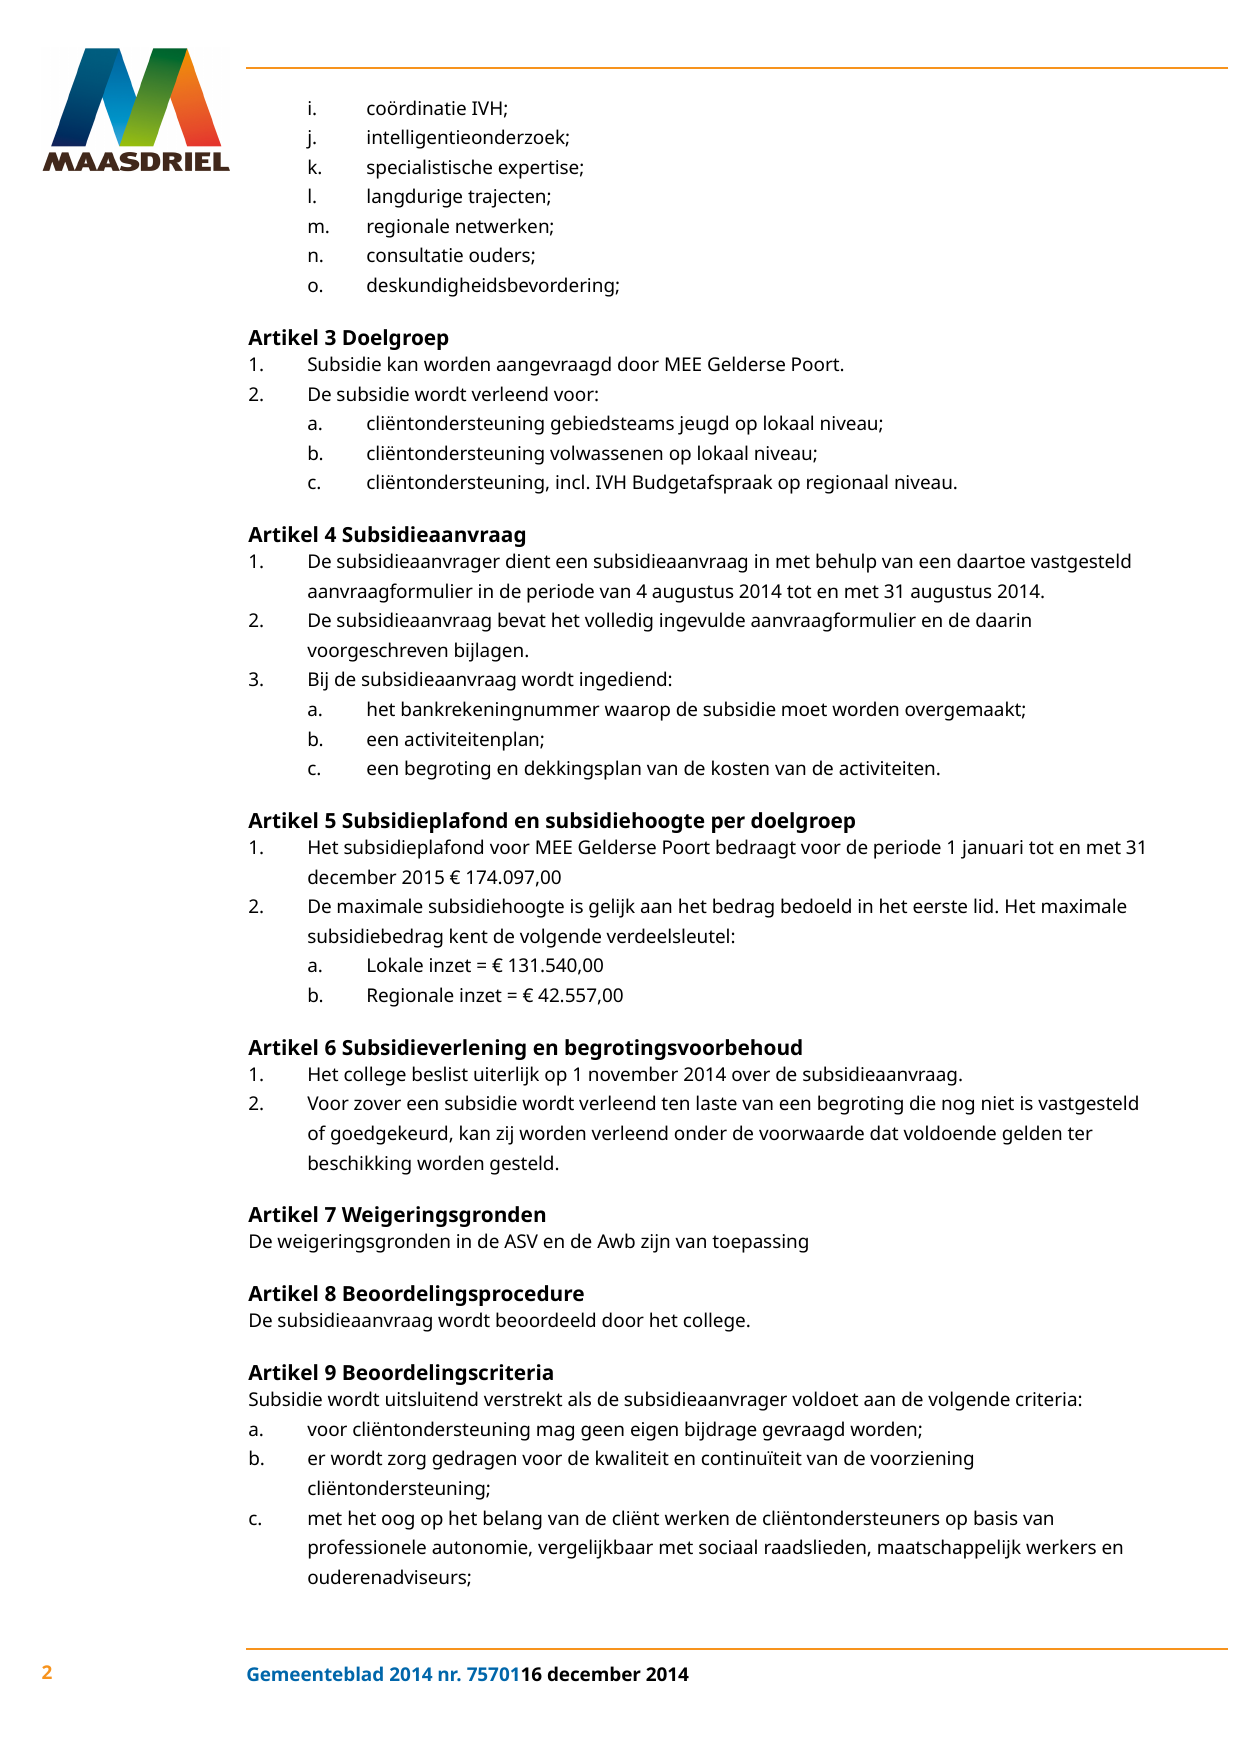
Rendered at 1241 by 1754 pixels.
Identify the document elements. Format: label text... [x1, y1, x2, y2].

text Subsidie wordt uitsluitend verstrekt als de subsidieaanvrager voldoet aan de volgende criteria: [248, 1386, 1152, 1412]
text De subsidieaanvraag wordt beoordeeld door het college. [248, 1307, 1152, 1333]
list Regionale inzet = € 42.557,00 [307, 982, 1152, 1008]
list Voor zover een subsidie wordt verleend ten laste van een begroting die nog niet is vastgesteld of goedgekeurd, kan zij worden verleend onder de voorwaarde dat voldoende gelden ter beschikking worden gesteld. [248, 1091, 1152, 1176]
list regionale netwerken; [307, 213, 1152, 239]
list De subsidieaanvrager dient een subsidieaanvraag in met behulp van een daartoe vastgesteld aanvraagformulier in de periode van 4 augustus 2014 tot en met 31 augustus 2014. [248, 548, 1152, 604]
list cliëntondersteuning, incl. IVH Budgetafspraak op regionaal niveau. [307, 469, 1152, 495]
list De subsidie wordt verleend voor: [248, 381, 1152, 406]
list De subsidieaanvraag bevat het volledig ingevulde aanvraagformulier en de daarin voorgeschreven bijlagen. [248, 607, 1152, 663]
list intelligentieonderzoek; [307, 124, 1152, 150]
list Het subsidieplafond voor MEE Gelderse Poort bedraagt voor de periode 1 januari tot en met 31 december 2015 € 174.097,00 [248, 834, 1152, 889]
list het bankrekeningnummer waarop de subsidie moet worden overgemaakt; [307, 696, 1152, 722]
list Lokale inzet = € 131.540,00 [307, 953, 1152, 978]
list specialistische expertise; [307, 154, 1152, 180]
text De weigeringsgronden in de ASV en de Awb zijn van toepassing [248, 1229, 1152, 1254]
list Het college beslist uiterlijk op 1 november 2014 over de subsidieaanvraag. [248, 1061, 1152, 1087]
text Artikel 6 Subsidieverlening en begrotingsvoorbehoud [248, 1033, 1152, 1061]
list deskundigheidsbevordering; [307, 272, 1152, 298]
list cliëntondersteuning volwassenen op lokaal niveau; [307, 440, 1152, 466]
list De maximale subsidiehoogte is gelijk aan het bedrag bedoeld in het eerste lid. Het maximale subsidiebedrag kent de volgende verdeelsleutel: [248, 893, 1152, 949]
list langdurige trajecten; [307, 183, 1152, 209]
list coördinatie IVH; [307, 95, 1152, 121]
text Artikel 3 Doelgroep [248, 323, 1152, 351]
list Bij de subsidieaanvraag wordt ingediend: [248, 667, 1152, 692]
text Artikel 4 Subsidieaanvraag [248, 520, 1152, 548]
text Artikel 9 Beoordelingscriteria [248, 1358, 1152, 1386]
text Artikel 7 Weigeringsgronden [248, 1200, 1152, 1229]
text Artikel 5 Subsidieplafond en subsidiehoogte per doelgroep [248, 806, 1152, 834]
list een begroting en dekkingsplan van de kosten van de activiteiten. [307, 755, 1152, 781]
picture [41, 47, 231, 172]
text Artikel 8 Beoordelingsprocedure [248, 1279, 1152, 1307]
list er wordt zorg gedragen voor de kwaliteit en continuïteit van de voorziening cliëntondersteuning; [248, 1446, 1152, 1501]
list met het oog op het belang van de cliënt werken de cliëntondersteuners op basis van professionele autonomie, vergelijkbaar met sociaal raadslieden, maatschappelijk werkers en ouderenadviseurs; [248, 1505, 1152, 1589]
list voor cliëntondersteuning mag geen eigen bijdrage gevraagd worden; [248, 1416, 1152, 1442]
list cliëntondersteuning gebiedsteams jeugd op lokaal niveau; [307, 410, 1152, 436]
list consultatie ouders; [307, 243, 1152, 268]
list een activiteitenplan; [307, 726, 1152, 752]
list Subsidie kan worden aangevraagd door MEE Gelderse Poort. [248, 351, 1152, 377]
